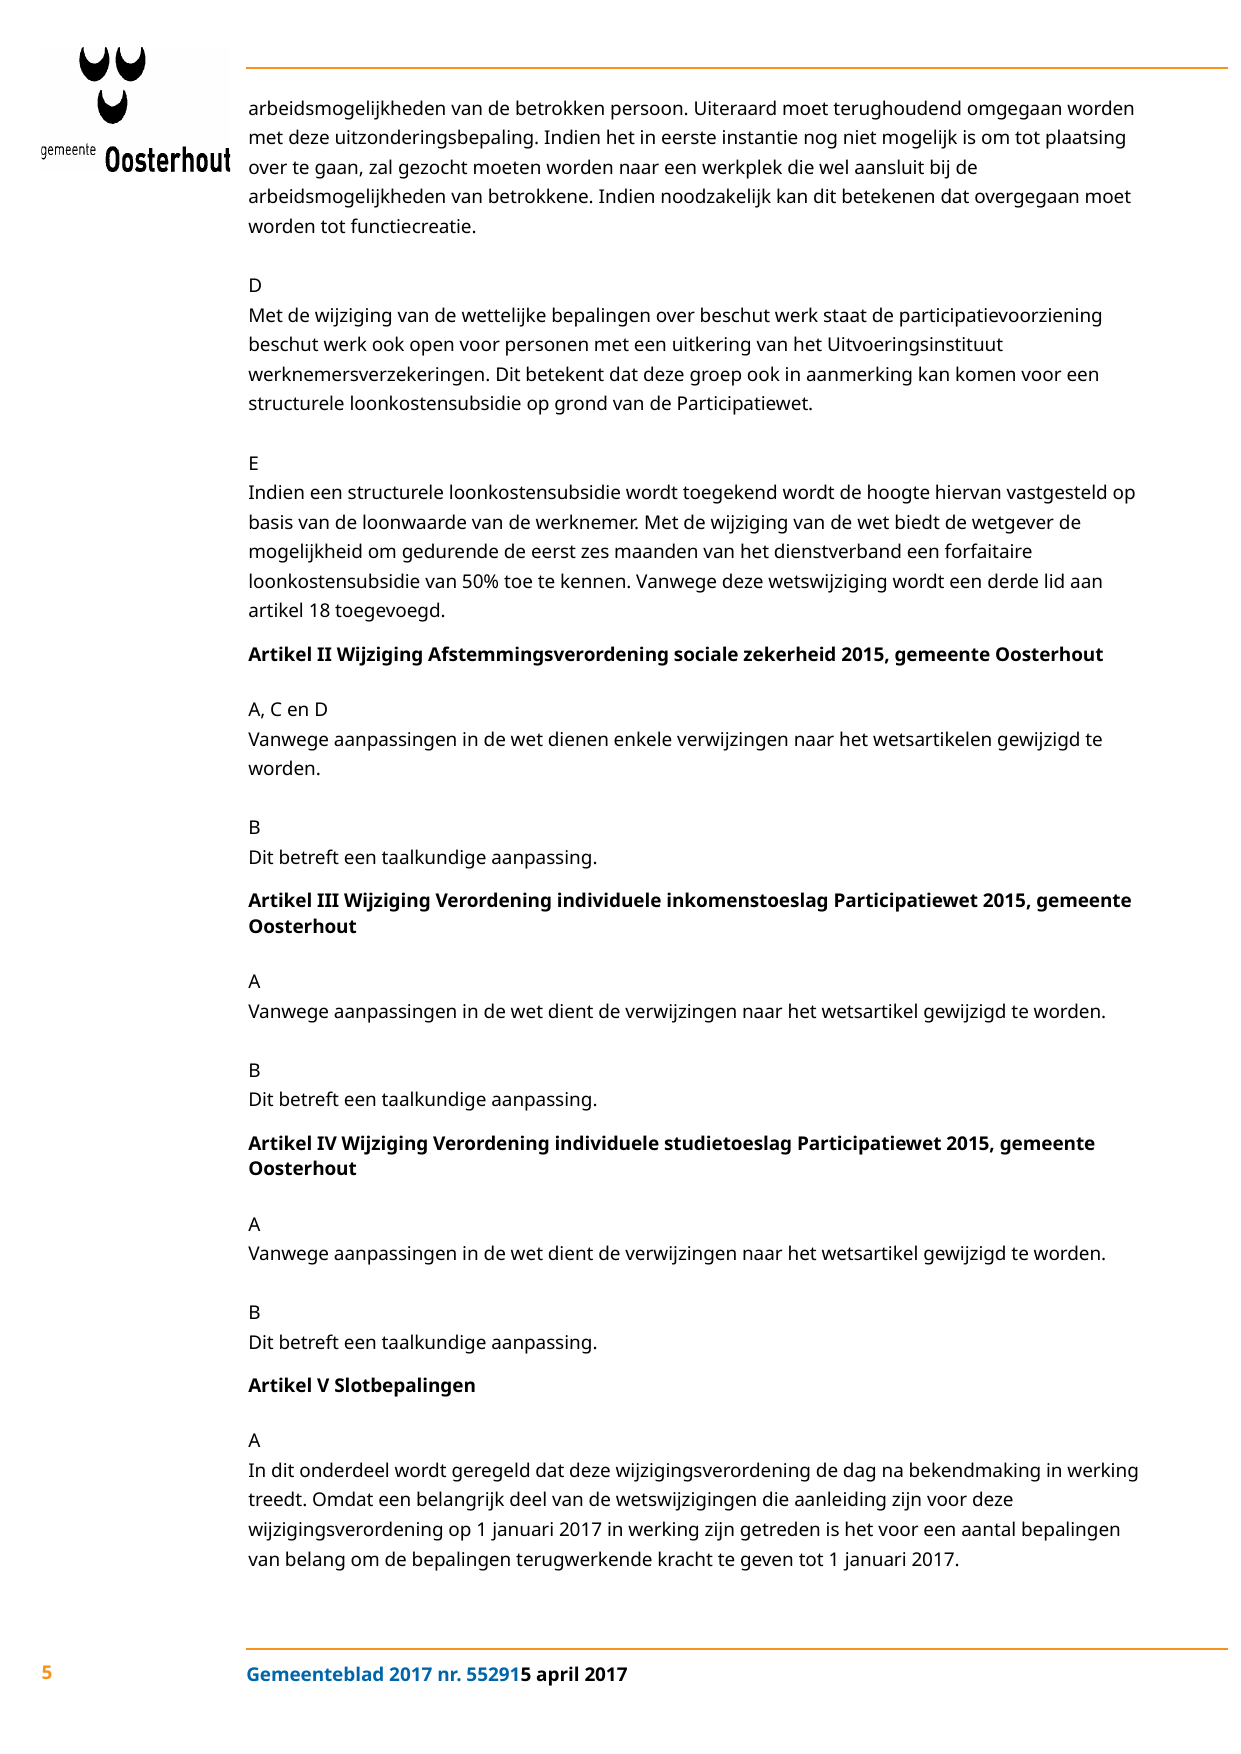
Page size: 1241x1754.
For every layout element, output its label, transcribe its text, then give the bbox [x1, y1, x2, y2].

text Vanwege aanpassingen in de wet dient de verwijzingen naar het wetsartikel gewijzigd te worden. [248, 998, 1152, 1023]
text Artikel V Slotbepalingen [248, 1372, 1152, 1398]
text Artikel II Wijziging Afstemmingsverordening sociale zekerheid 2015, gemeente Oosterhout [248, 641, 1152, 667]
text In dit onderdeel wordt geregeld dat deze wijzigingsverordening de dag na bekendmaking in werking treedt. Omdat een belangrijk deel van de wetswijzigingen die aanleiding zijn voor deze wijzigingsverordening op 1 januari 2017 in werking zijn getreden is het voor een aantal bepalingen van belang om de bepalingen terugwerkende kracht te geven tot 1 januari 2017. [248, 1457, 1152, 1572]
text E [248, 450, 1152, 476]
text Dit betreft een taalkundige aanpassing. [248, 1329, 1152, 1355]
text B [248, 1057, 1152, 1083]
text Indien een structurele loonkostensubsidie wordt toegekend wordt de hoogte hiervan vastgesteld op basis van de loonwaarde van de werknemer. Met de wijziging van de wet biedt de wetgever de mogelijkheid om gedurende de eerst zes maanden van het dienstverband een forfaitaire loonkostensubsidie van 50% toe te kennen. Vanwege deze wetswijziging wordt een derde lid aan artikel 18 toegevoegd. [248, 479, 1152, 623]
text B [248, 814, 1152, 840]
text B [248, 1299, 1152, 1325]
picture [41, 47, 231, 172]
text arbeidsmogelijkheden van de betrokken persoon. Uiteraard moet terughoudend omgegaan worden met deze uitzonderingsbepaling. Indien het in eerste instantie nog niet mogelijk is om tot plaatsing over te gaan, zal gezocht moeten worden naar een werkplek die wel aansluit bij de arbeidsmogelijkheden van betrokkene. Indien noodzakelijk kan dit betekenen dat overgegaan moet worden tot functiecreatie. [248, 95, 1152, 239]
text Artikel III Wijziging Verordening individuele inkomenstoeslag Participatiewet 2015, gemeente Oosterhout [248, 887, 1152, 939]
text Met de wijziging van de wettelijke bepalingen over beschut werk staat de participatievoorziening beschut werk ook open voor personen met een uitkering van het Uitvoeringsinstituut werknemersverzekeringen. Dit betekent dat deze groep ook in aanmerking kan komen voor een structurele loonkostensubsidie op grond van de Participatiewet. [248, 302, 1152, 416]
text Vanwege aanpassingen in de wet dient de verwijzingen naar het wetsartikel gewijzigd te worden. [248, 1240, 1152, 1266]
text Vanwege aanpassingen in de wet dienen enkele verwijzingen naar het wetsartikelen gewijzigd te worden. [248, 726, 1152, 781]
text A [248, 1427, 1152, 1453]
text Artikel IV Wijziging Verordening individuele studietoeslag Participatiewet 2015, gemeente Oosterhout [248, 1130, 1152, 1181]
text A [248, 1211, 1152, 1236]
text D [248, 272, 1152, 298]
text Dit betreft een taalkundige aanpassing. [248, 1087, 1152, 1112]
text A, C en D [248, 696, 1152, 722]
text Dit betreft een taalkundige aanpassing. [248, 844, 1152, 870]
text A [248, 968, 1152, 994]
